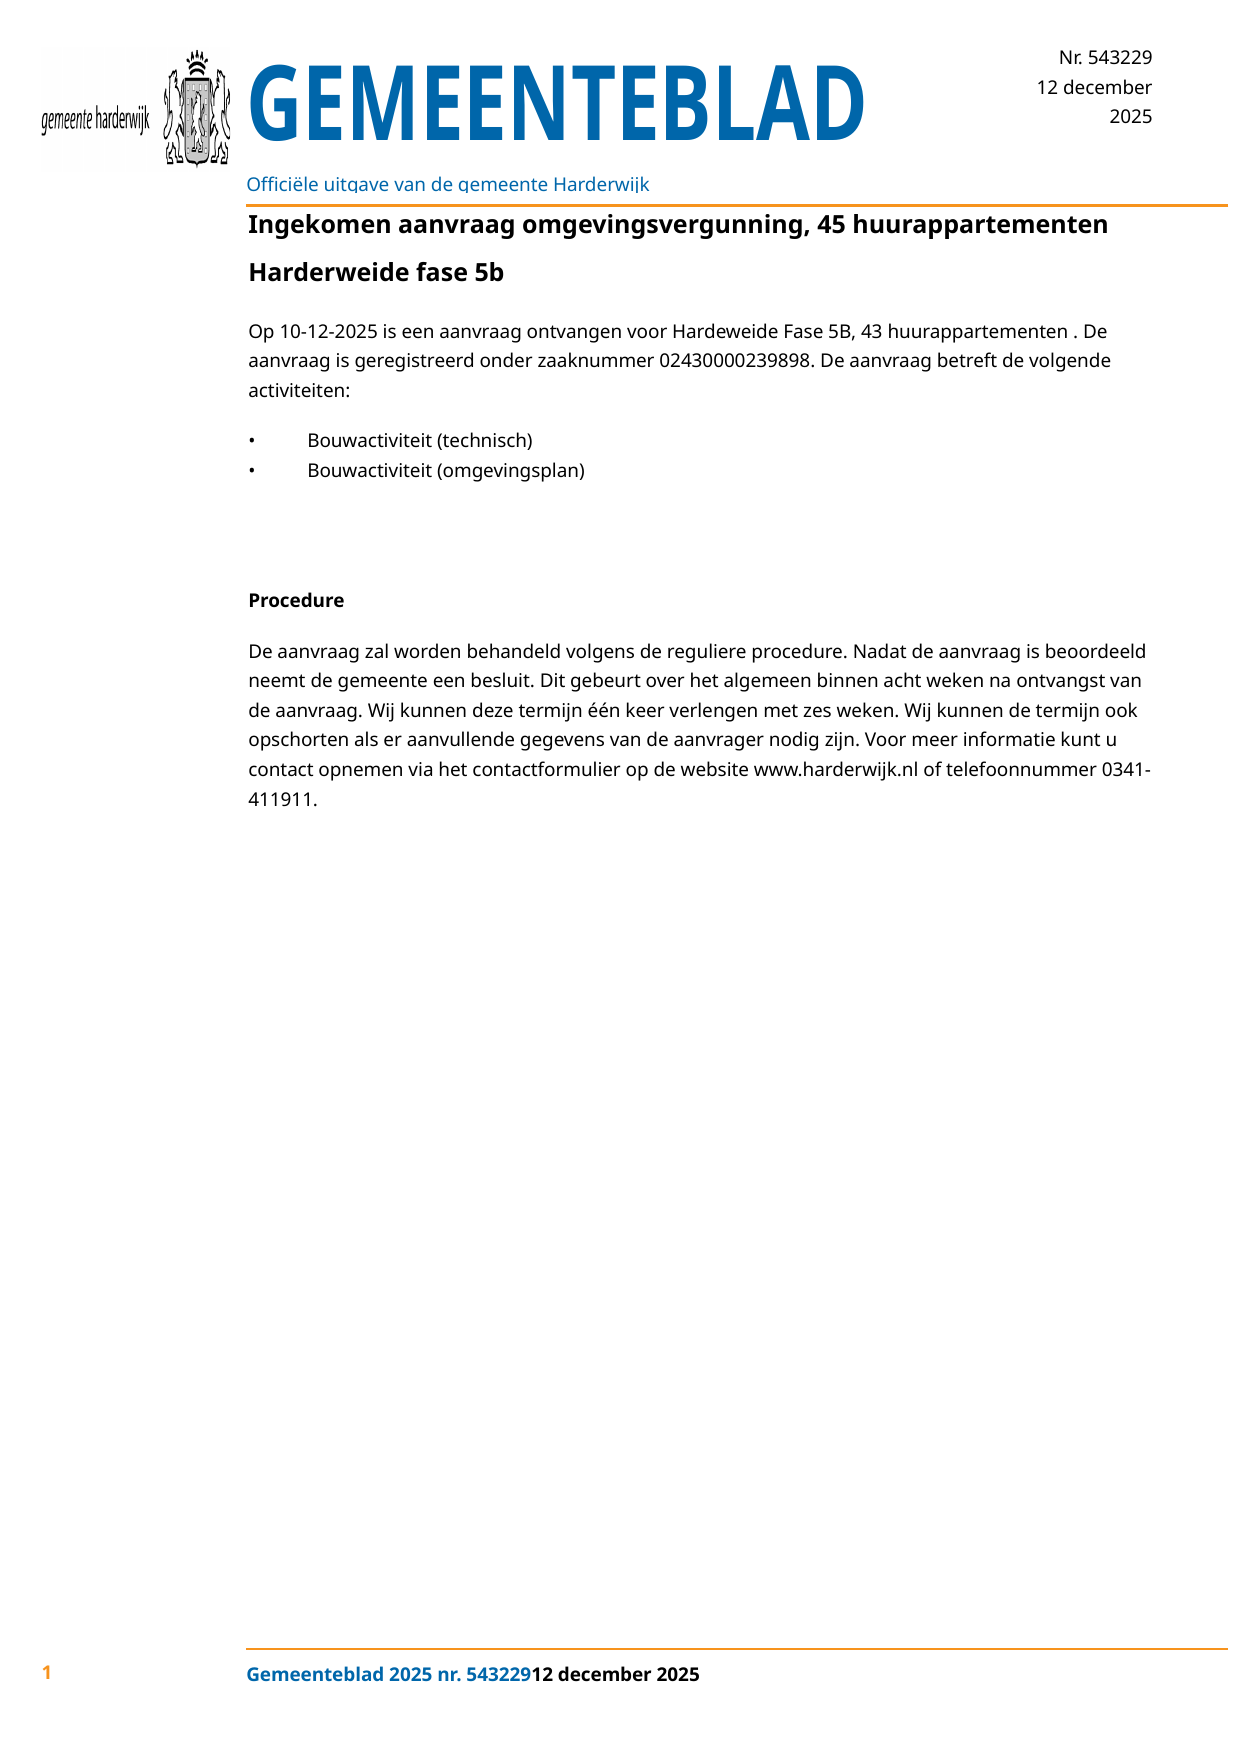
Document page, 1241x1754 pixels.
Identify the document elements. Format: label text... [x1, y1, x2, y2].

text Op 10-12-2025 is een aanvraag ontvangen voor Hardeweide Fase 5B, 43 huurappartementen . De aanvraag is geregistreerd onder zaaknummer 02430000239898. De aanvraag betreft de volgende activiteiten: [248, 318, 1152, 403]
text Procedure [248, 587, 1152, 613]
text De aanvraag zal worden behandeld volgens de reguliere procedure. Nadat de aanvraag is beoordeeld neemt de gemeente een besluit. Dit gebeurt over het algemeen binnen acht weken na ontvangst van de aanvraag. Wij kunnen deze termijn één keer verlengen met zes weken. Wij kunnen de termijn ook opschorten als er aanvullende gegevens van de aanvrager nodig zijn. Voor meer informatie kunt u contact opnemen via het contactformulier op de website www.harderwijk.nl of telefoonnummer 0341-411911. [248, 638, 1152, 812]
text Ingekomen aanvraag omgevingsvergunning, 45 huurappartementen Harderweide fase 5b [248, 207, 1152, 288]
list Bouwactiviteit (technisch) [248, 427, 1152, 453]
picture [41, 47, 231, 172]
list Bouwactiviteit (omgevingsplan) [248, 457, 1152, 483]
